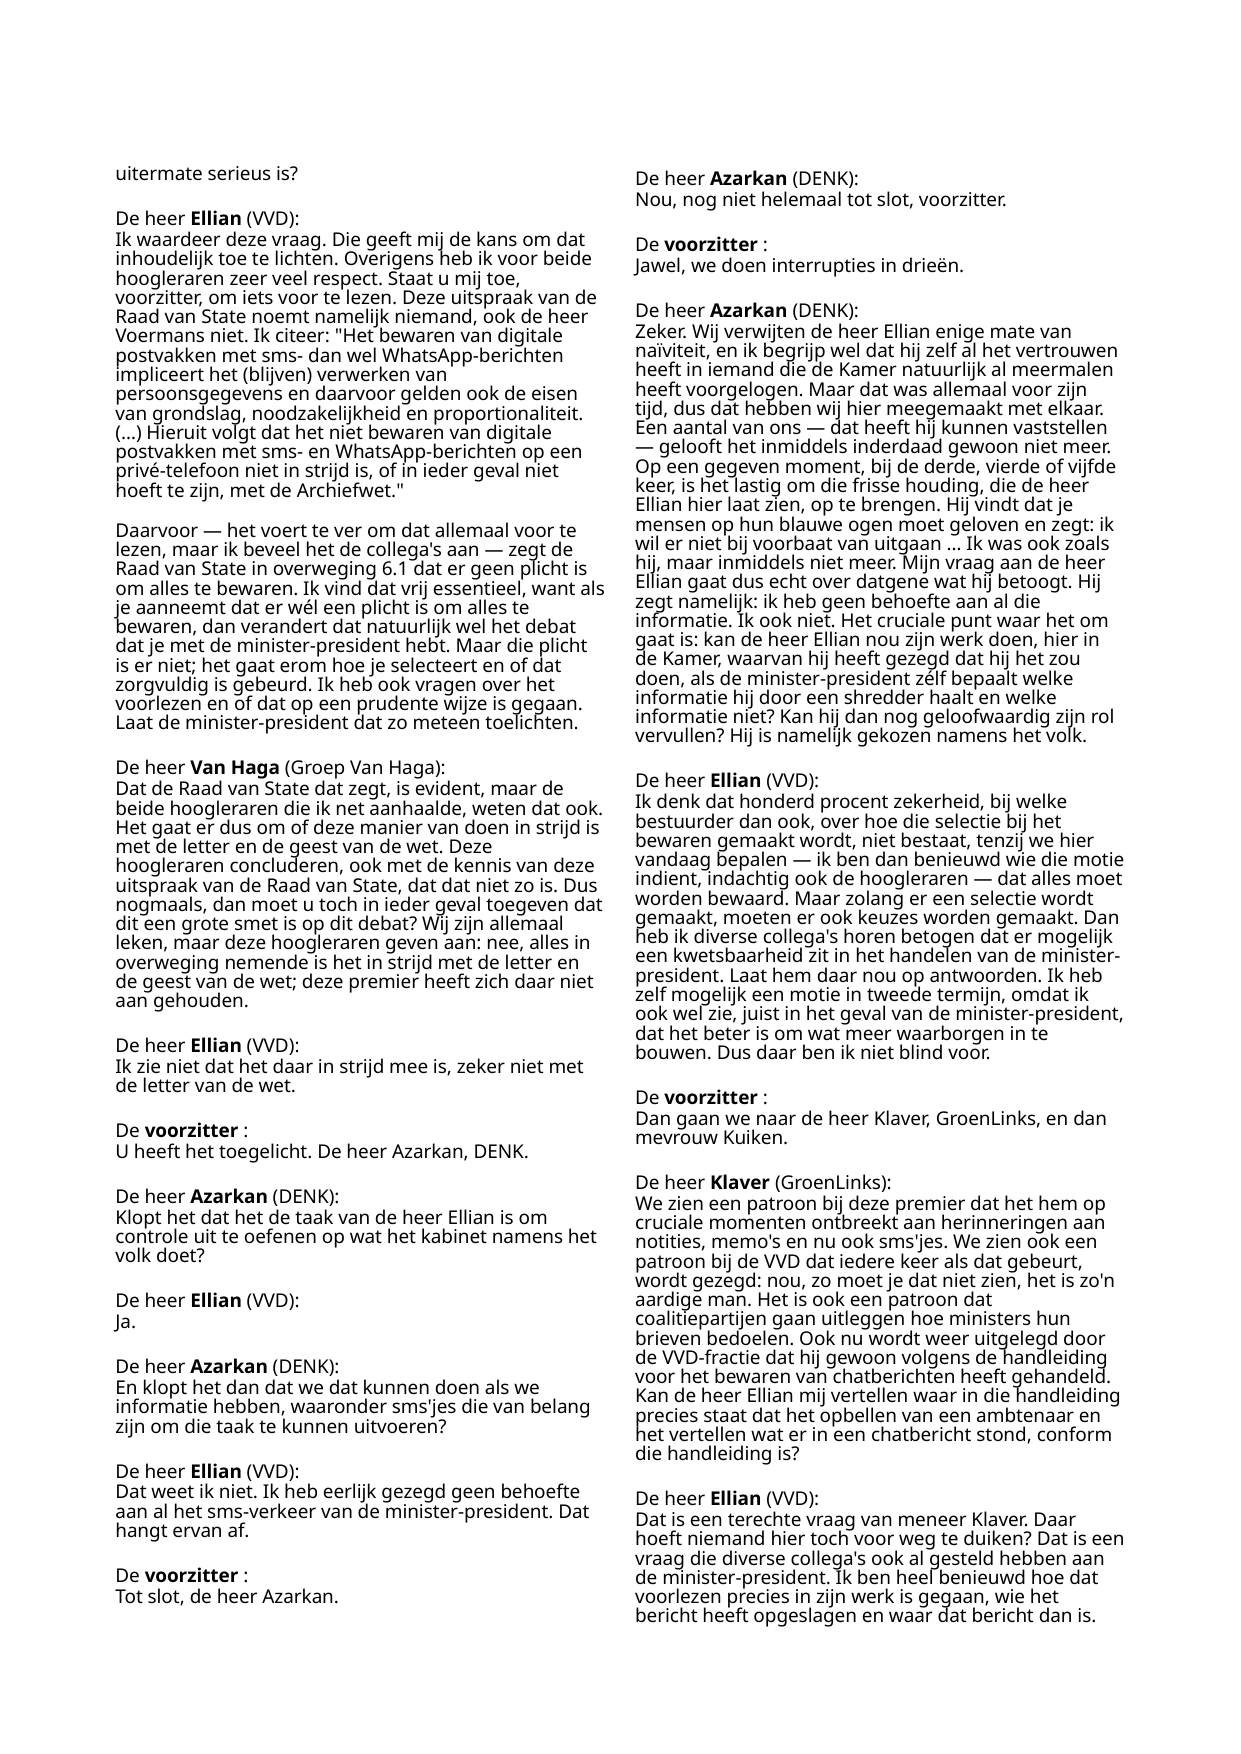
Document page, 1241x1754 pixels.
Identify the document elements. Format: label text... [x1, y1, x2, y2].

text Klopt het dat het de taak van de heer Ellian is om controle uit te oefenen op wat het kabinet namens het volk doet? [115, 1209, 605, 1267]
text Daarvoor — het voert te ver om dat allemaal voor te lezen, maar ik beveel het de collega's aan — zegt de Raad van State in overweging 6.1 dat er geen plicht is om alles te bewaren. Ik vind dat vrij essentieel, want als je aanneemt dat er wél een plicht is om alles te bewaren, dan verandert dat natuurlijk wel het debat dat je met de minister-president hebt. Maar die plicht is er niet; het gaat erom hoe je selecteert en of dat zorgvuldig is gebeurd. Ik heb ook vragen over het voorlezen en of dat op een prudente wijze is gegaan. Laat de minister-president dat zo meteen toelichten. [115, 522, 605, 734]
text De voorzitter : [115, 1117, 605, 1143]
text Tot slot, de heer Azarkan. [115, 1588, 605, 1607]
text Dan gaan we naar de heer Klaver, GroenLinks, en dan mevrouw Kuiken. [635, 1110, 1125, 1148]
text uitermate serieus is? [115, 165, 605, 184]
text De heer Ellian (VVD): [115, 1032, 605, 1058]
text Ik denk dat honderd procent zekerheid, bij welke bestuurder dan ook, over hoe die selectie bij het bewaren gemaakt wordt, niet bestaat, tenzij we hier vandaag bepalen — ik ben dan benieuwd wie die motie indient, indachtig ook de hoogleraren — dat alles moet worden bewaard. Maar zolang er een selectie wordt gemaakt, moeten er ook keuzes worden gemaakt. Dan heb ik diverse collega's horen betogen dat er mogelijk een kwetsbaarheid zit in het handelen van de minister-president. Laat hem daar nou op antwoorden. Ik heb zelf mogelijk een motie in tweede termijn, omdat ik ook wel zie, juist in het geval van de minister-president, dat het beter is om wat meer waarborgen in te bouwen. Dus daar ben ik niet blind voor. [635, 793, 1125, 1063]
text De voorzitter : [635, 1084, 1125, 1110]
text Jawel, we doen interrupties in drieën. [635, 257, 1125, 276]
text Nou, nog niet helemaal tot slot, voorzitter. [635, 191, 1125, 210]
text De heer Ellian (VVD): [115, 205, 605, 231]
text De heer Klaver (GroenLinks): [635, 1169, 1125, 1195]
text De heer Azarkan (DENK): [635, 165, 1125, 191]
text De voorzitter : [115, 1562, 605, 1588]
text Dat is een terechte vraag van meneer Klaver. Daar hoeft niemand hier toch voor weg te duiken? Dat is een vraag die diverse collega's ook al gesteld hebben aan de minister-president. Ik ben heel benieuwd hoe dat voorlezen precies in zijn werk is gegaan, wie het bericht heeft opgeslagen en waar dat bericht dan is. [635, 1511, 1125, 1627]
text De heer Azarkan (DENK): [115, 1353, 605, 1379]
text De heer Ellian (VVD): [115, 1458, 605, 1483]
text De heer Azarkan (DENK): [115, 1183, 605, 1209]
text De heer Van Haga (Groep Van Haga): [115, 754, 605, 780]
text U heeft het toegelicht. De heer Azarkan, DENK. [115, 1143, 605, 1162]
text Zeker. Wij verwijten de heer Ellian enige mate van naïviteit, en ik begrijp wel dat hij zelf al het vertrouwen heeft in iemand die de Kamer natuurlijk al meermalen heeft voorgelogen. Maar dat was allemaal voor zijn tijd, dus dat hebben wij hier meegemaakt met elkaar. Een aantal van ons — dat heeft hij kunnen vaststellen — gelooft het inmiddels inderdaad gewoon niet meer. Op een gegeven moment, bij de derde, vierde of vijfde keer, is het lastig om die frisse houding, die de heer Ellian hier laat zien, op te brengen. Hij vindt dat je mensen op hun blauwe ogen moet geloven en zegt: ik wil er niet bij voorbaat van uitgaan … Ik was ook zoals hij, maar inmiddels niet meer. Mijn vraag aan de heer Ellian gaat dus echt over datgene wat hij betoogt. Hij zegt namelijk: ik heb geen behoefte aan al die informatie. Ik ook niet. Het cruciale punt waar het om gaat is: kan de heer Ellian nou zijn werk doen, hier in de Kamer, waarvan hij heeft gezegd dat hij het zou doen, als de minister-president zélf bepaalt welke informatie hij door een shredder haalt en welke informatie niet? Kan hij dan nog geloofwaardig zijn rol vervullen? Hij is namelijk gekozen namens het volk. [635, 323, 1125, 747]
text Dat weet ik niet. Ik heb eerlijk gezegd geen behoefte aan al het sms-verkeer van de minister-president. Dat hangt ervan af. [115, 1483, 605, 1541]
text De heer Azarkan (DENK): [635, 297, 1125, 323]
text En klopt het dan dat we dat kunnen doen als we informatie hebben, waaronder sms'jes die van belang zijn om die taak te kunnen uitvoeren? [115, 1379, 605, 1437]
text Ik zie niet dat het daar in strijd mee is, zeker niet met de letter van de wet. [115, 1058, 605, 1097]
text Ik waardeer deze vraag. Die geeft mij de kans om dat inhoudelijk toe te lichten. Overigens heb ik voor beide hoogleraren zeer veel respect. Staat u mij toe, voorzitter, om iets voor te lezen. Deze uitspraak van de Raad van State noemt namelijk niemand, ook de heer Voermans niet. Ik citeer: "Het bewaren van digitale postvakken met sms- dan wel WhatsApp-berichten impliceert het (blijven) verwerken van persoonsgegevens en daarvoor gelden ook de eisen van grondslag, noodzakelijkheid en proportionaliteit. (…) Hieruit volgt dat het niet bewaren van digitale postvakken met sms- en WhatsApp-berichten op een privé-telefoon niet in strijd is, of in ieder geval niet hoeft te zijn, met de Archiefwet." [115, 231, 605, 501]
text Ja. [115, 1313, 605, 1333]
text We zien een patroon bij deze premier dat het hem op cruciale momenten ontbreekt aan herinneringen aan notities, memo's en nu ook sms'jes. We zien ook een patroon bij de VVD dat iedere keer als dat gebeurt, wordt gezegd: nou, zo moet je dat niet zien, het is zo'n aardige man. Het is ook een patroon dat coalitiepartijen gaan uitleggen hoe ministers hun brieven bedoelen. Ook nu wordt weer uitgelegd door de VVD-fractie dat hij gewoon volgens de handleiding voor het bewaren van chatberichten heeft gehandeld. Kan de heer Ellian mij vertellen waar in die handleiding precies staat dat het opbellen van een ambtenaar en het vertellen wat er in een chatbericht stond, conform die handleiding is? [635, 1195, 1125, 1464]
text De heer Ellian (VVD): [115, 1288, 605, 1313]
text De voorzitter : [635, 231, 1125, 257]
text De heer Ellian (VVD): [635, 1485, 1125, 1511]
text Dat de Raad van State dat zegt, is evident, maar de beide hoogleraren die ik net aanhaalde, weten dat ook. Het gaat er dus om of deze manier van doen in strijd is met de letter en de geest van de wet. Deze hoogleraren concluderen, ook met de kennis van deze uitspraak van de Raad van State, dat dat niet zo is. Dus nogmaals, dan moet u toch in ieder geval toegeven dat dit een grote smet is op dit debat? Wij zijn allemaal leken, maar deze hoogleraren geven aan: nee, alles in overweging nemende is het in strijd met de letter en de geest van de wet; deze premier heeft zich daar niet aan gehouden. [115, 780, 605, 1011]
text De heer Ellian (VVD): [635, 768, 1125, 793]
